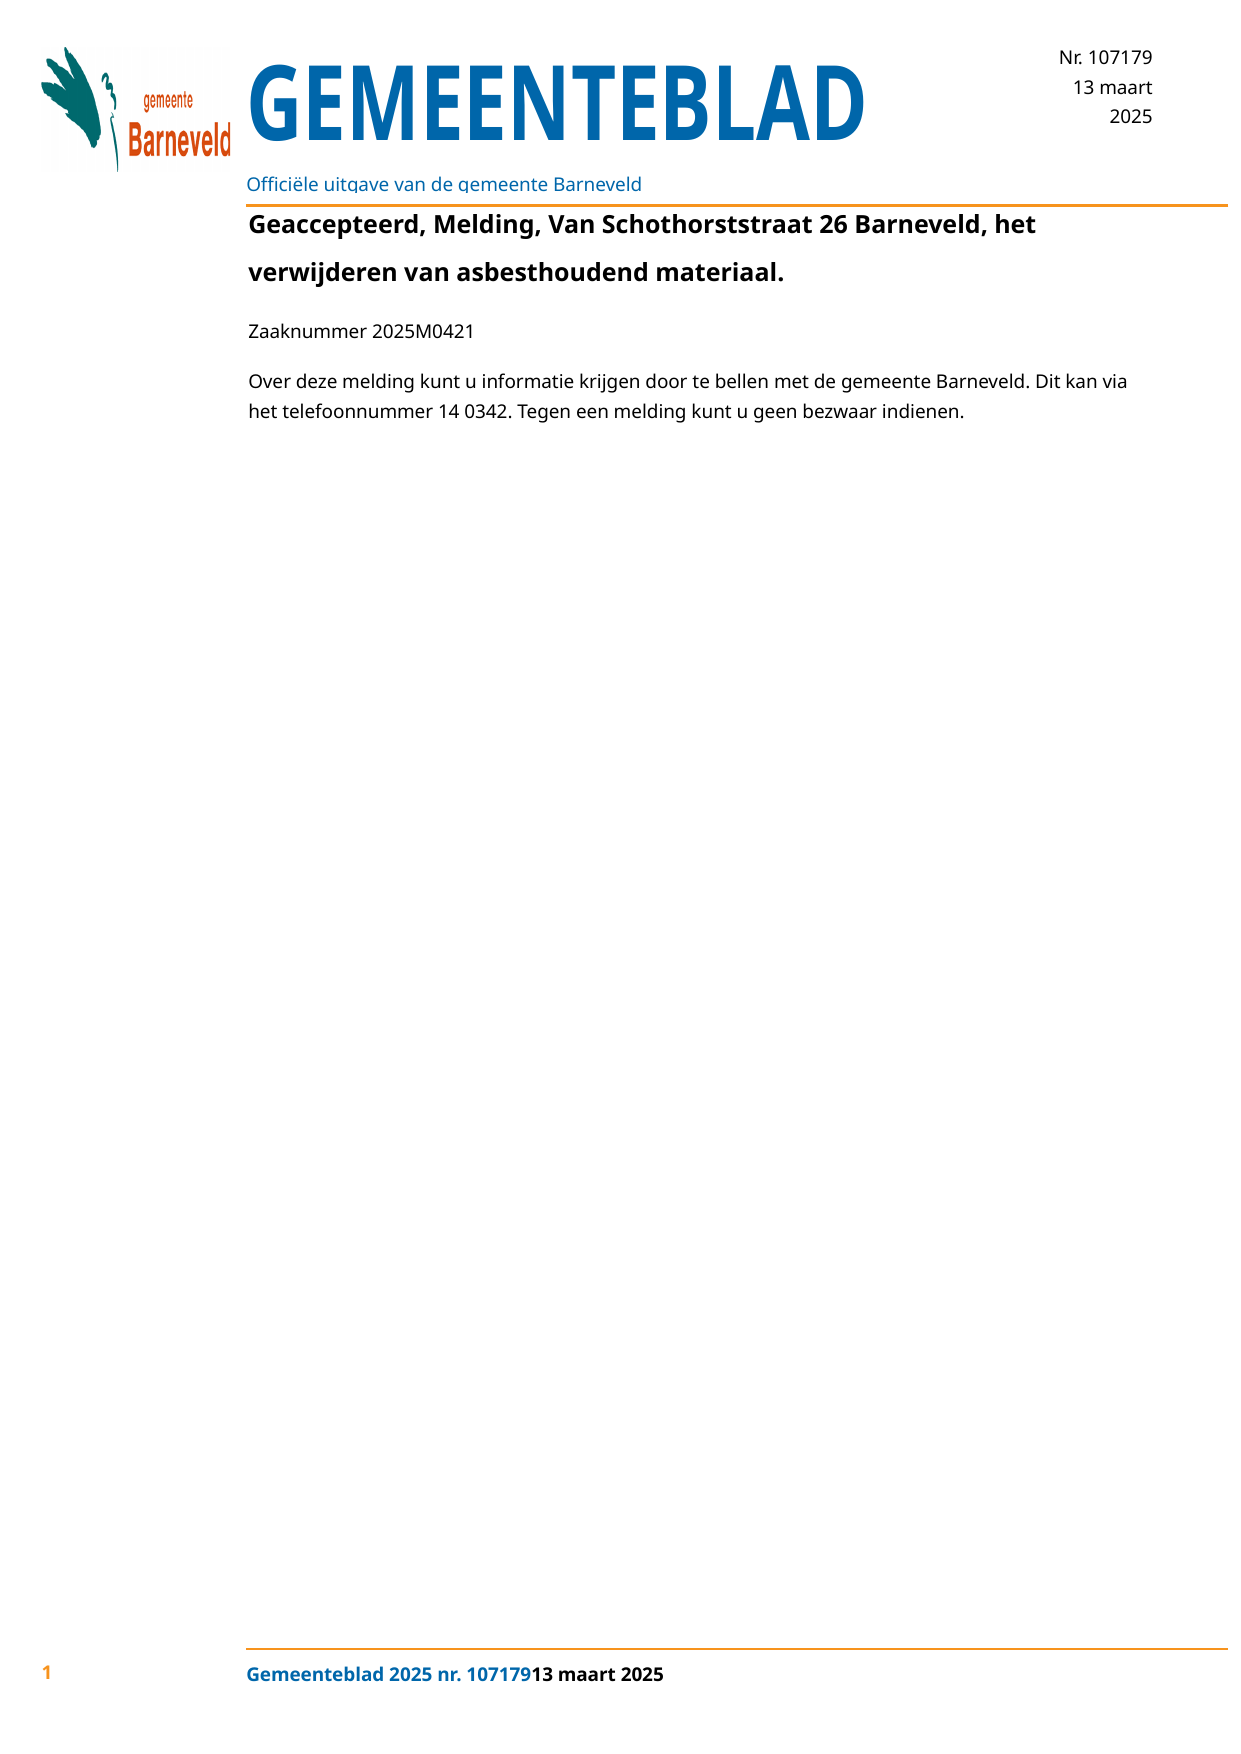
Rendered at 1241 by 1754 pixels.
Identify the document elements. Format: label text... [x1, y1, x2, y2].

text Over deze melding kunt u informatie krijgen door te bellen met de gemeente Barneveld. Dit kan via het telefoonnummer 14 0342. Tegen een melding kunt u geen bezwaar indienen. [248, 368, 1152, 424]
text Geaccepteerd, Melding, Van Schothorststraat 26 Barneveld, het verwijderen van asbesthoudend materiaal. [248, 207, 1152, 288]
text Zaaknummer 2025M0421 [248, 318, 1152, 344]
picture [41, 47, 231, 172]
